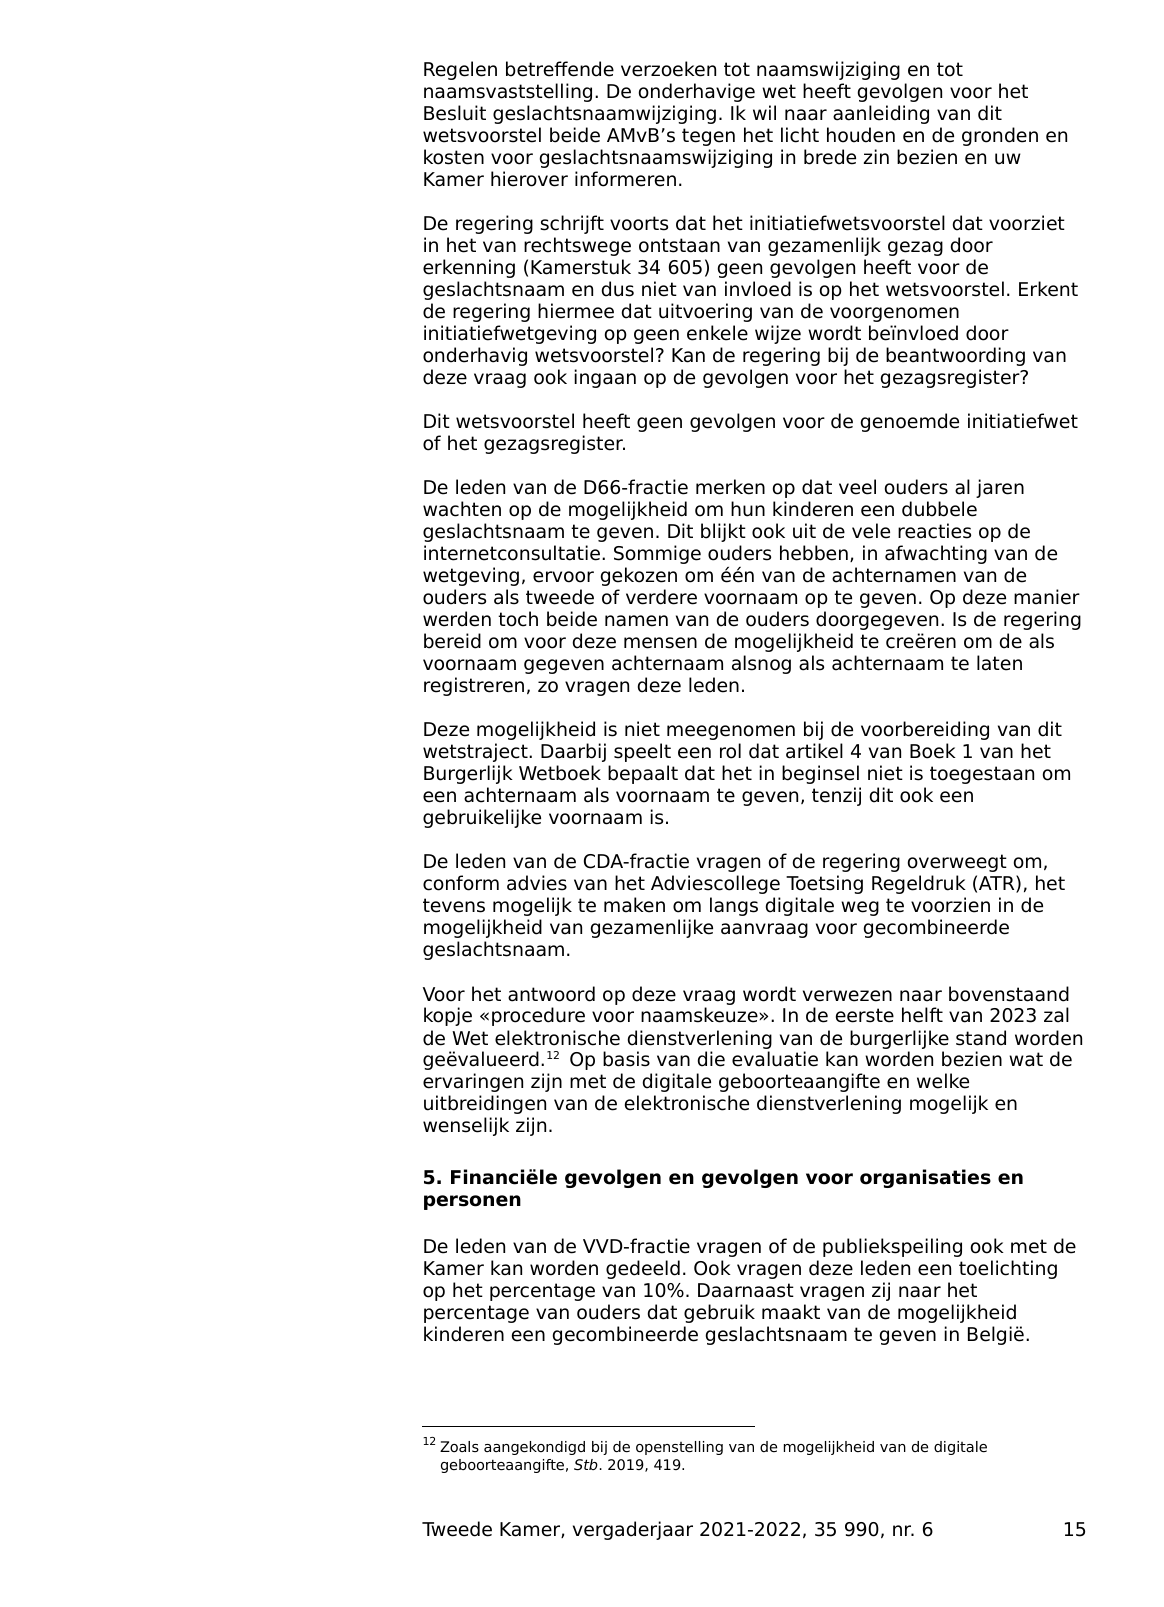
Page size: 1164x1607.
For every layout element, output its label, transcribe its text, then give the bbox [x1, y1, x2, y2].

text De leden van de D66-fractie merken op dat veel ouders al jaren wachten op de mogelijkheid om hun kinderen een dubbele geslachtsnaam te geven. Dit blijkt ook uit de vele reacties op de internetconsultatie. Sommige ouders hebben, in afwachting van de wetgeving, ervoor gekozen om één van de achternamen van de ouders als tweede of verdere voornaam op te geven. Op deze manier werden toch beide namen van de ouders doorgegeven. Is de regering bereid om voor deze mensen de mogelijkheid te creëren om de als voornaam gegeven achternaam alsnog als achternaam te laten registreren, zo vragen deze leden. [422, 477, 1087, 697]
text De regering schrijft voorts dat het initiatiefwetsvoorstel dat voorziet in het van rechtswege ontstaan van gezamenlijk gezag door erkenning (Kamerstuk 34 605) geen gevolgen heeft voor de geslachtsnaam en dus niet van invloed is op het wetsvoorstel. Erkent de regering hiermee dat uitvoering van de voorgenomen initiatiefwetgeving op geen enkele wijze wordt beïnvloed door onderhavig wetsvoorstel? Kan de regering bij de beantwoording van deze vraag ook ingaan op de gevolgen voor het gezagsregister? [422, 213, 1087, 389]
text Voor het antwoord op deze vraag wordt verwezen naar bovenstaand kopje «procedure voor naamskeuze». In de eerste helft van 2023 zal de Wet elektronische dienstverlening van de burgerlijke stand worden geëvalueerd. Op basis van die evaluatie kan worden bezien wat de ervaringen zijn met de digitale geboorteaangifte en welke uitbreidingen van de elektronische dienstverlening mogelijk en wenselijk zijn. [422, 983, 1087, 1137]
text De leden van de VVD-fractie vragen of de publiekspeiling ook met de Kamer kan worden gedeeld. Ook vragen deze leden een toelichting op het percentage van 10%. Daarnaast vragen zij naar het percentage van ouders dat gebruik maakt van de mogelijkheid kinderen een gecombineerde geslachtsnaam te geven in België. [422, 1236, 1087, 1346]
text Dit wetsvoorstel heeft geen gevolgen voor de genoemde initiatiefwet of het gezagsregister. [422, 411, 1087, 455]
text De leden van de CDA-fractie vragen of de regering overweegt om, conform advies van het Adviescollege Toetsing Regeldruk (ATR), het tevens mogelijk te maken om langs digitale weg te voorzien in de mogelijkheid van gezamenlijke aanvraag voor gecombineerde geslachtsnaam. [422, 851, 1087, 961]
text Deze mogelijkheid is niet meegenomen bij de voorbereiding van dit wetstraject. Daarbij speelt een rol dat artikel 4 van Boek 1 van het Burgerlijk Wetboek bepaalt dat het in beginsel niet is toegestaan om een achternaam als voornaam te geven, tenzij dit ook een gebruikelijke voornaam is. [422, 719, 1087, 829]
text Zoals aangekondigd bij de openstelling van de mogelijkheid van de digitale geboorteaangifte, Stb. 2019, 419. [422, 1435, 1087, 1474]
text Regelen betreffende verzoeken tot naamswijziging en tot naamsvaststelling. De onderhavige wet heeft gevolgen voor het Besluit geslachtsnaamwijziging. Ik wil naar aanleiding van dit wetsvoorstel beide AMvB’s tegen het licht houden en de gronden en kosten voor geslachtsnaamswijziging in brede zin bezien en uw Kamer hierover informeren. [422, 59, 1087, 191]
subtitle 5. Financiële gevolgen en gevolgen voor organisaties en personen [422, 1167, 1087, 1211]
